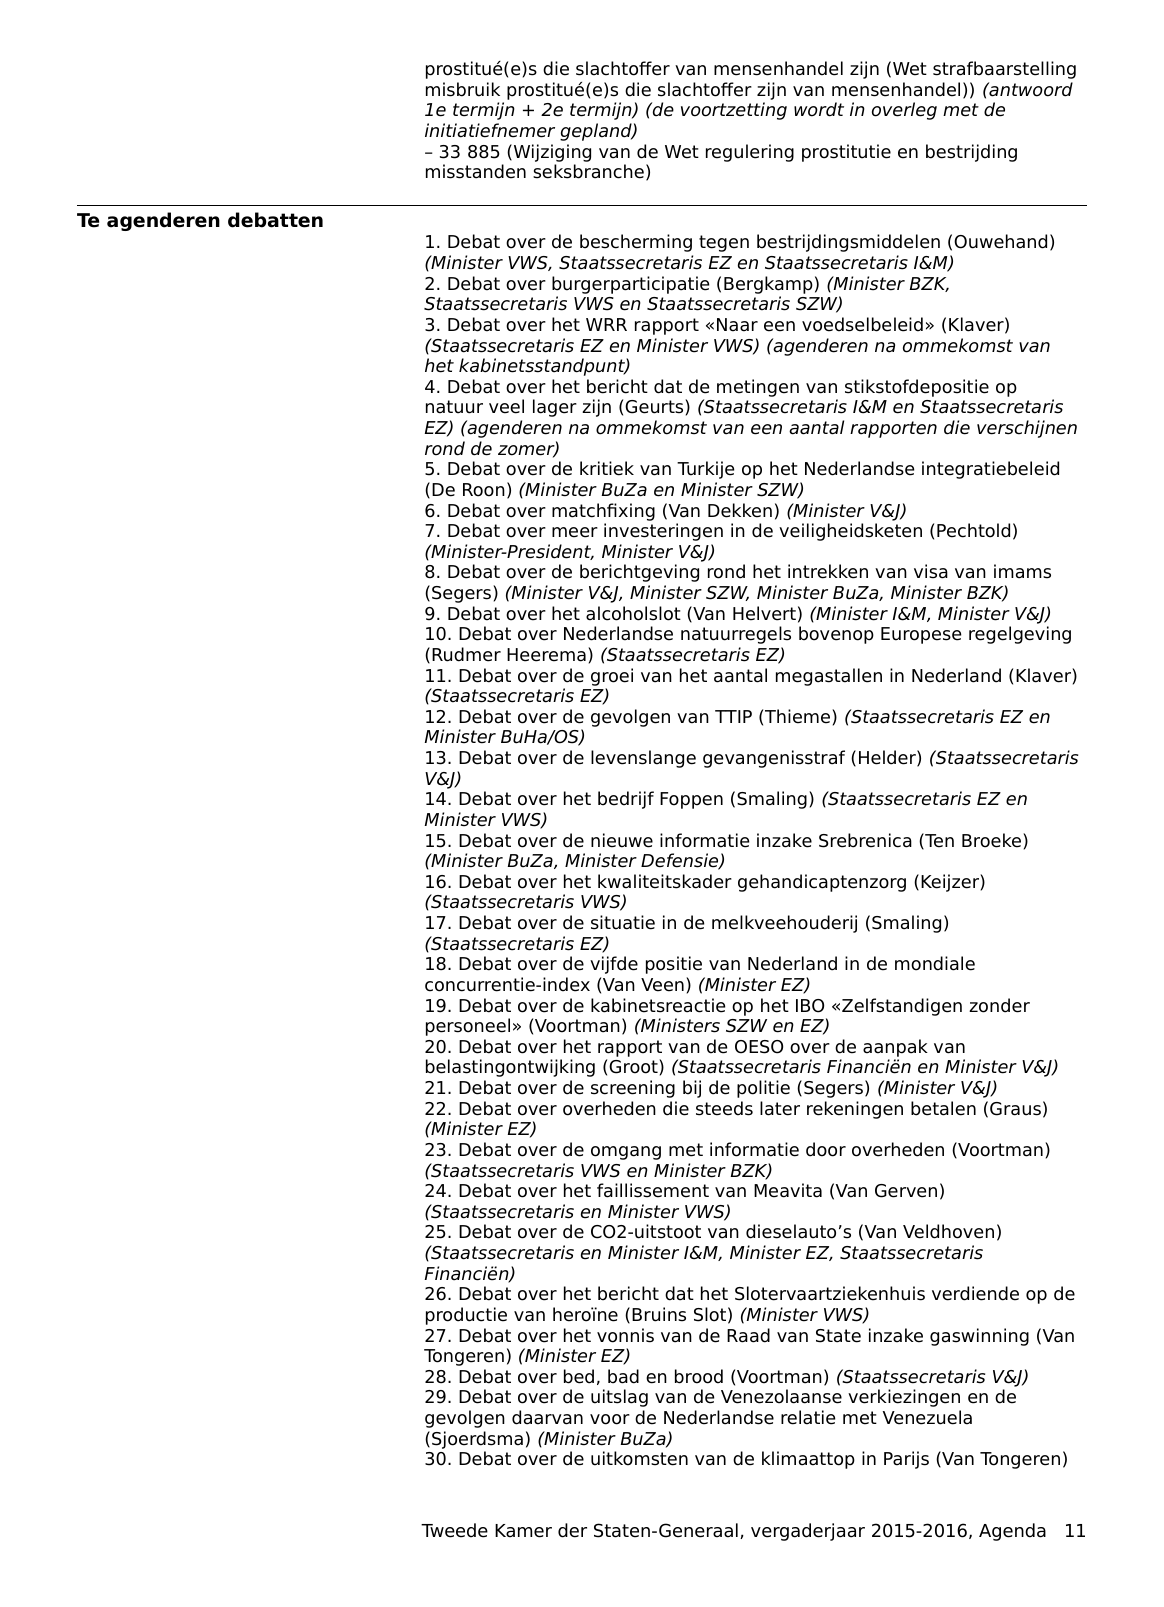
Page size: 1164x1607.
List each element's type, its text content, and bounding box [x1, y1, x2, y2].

table_cell 6. Debat over matchfixing (Van Dekken) (Minister V&J) [418, 501, 1087, 521]
table_cell [401, 872, 418, 913]
table_cell [77, 1367, 401, 1387]
table_cell 19. Debat over de kabinetsreactie op het IBO «Zelfstandigen zonder personeel» (Voortman) (Ministers SZW en EZ) [418, 996, 1087, 1037]
table_cell [77, 459, 401, 501]
table_cell [77, 707, 401, 748]
table_cell 4. Debat over het bericht dat de metingen van stikstofdepositie op natuur veel lager zijn (Geurts) (Staatssecretaris I&M en Staatssecretaris EZ) (agenderen na ommekomst van een aantal rapporten die verschijnen rond de zomer) [418, 377, 1087, 459]
table_cell [77, 996, 401, 1037]
table_cell [401, 748, 418, 789]
table_cell [401, 521, 418, 562]
table_cell 13. Debat over de levenslange gevangenisstraf (Helder) (Staatssecretaris V&J) [418, 748, 1087, 789]
table_cell [401, 666, 418, 707]
table_cell [77, 521, 401, 562]
table_cell [77, 315, 401, 377]
table_cell [77, 1388, 401, 1449]
table_cell [401, 707, 418, 748]
table_cell [401, 142, 418, 183]
table_cell 18. Debat over de vijfde positie van Nederland in de mondiale concurrentie-index (Van Veen) (Minister EZ) [418, 954, 1087, 996]
table_cell [401, 1326, 418, 1367]
table_cell [401, 459, 418, 501]
table_cell [77, 1099, 401, 1140]
table_cell [77, 954, 401, 996]
table_cell 5. Debat over de kritiek van Turkije op het Nederlandse integratiebeleid (De Roon) (Minister BuZa en Minister SZW) [418, 459, 1087, 501]
table_cell [401, 996, 418, 1037]
table_cell [77, 1181, 401, 1222]
table_cell 30. Debat over de uitkomsten van de klimaattop in Parijs (Van Tongeren) [418, 1449, 1087, 1470]
table_cell [77, 666, 401, 707]
table_cell 12. Debat over de gevolgen van TTIP (Thieme) (Staatssecretaris EZ en Minister BuHa/OS) [418, 707, 1087, 748]
table_cell [401, 1284, 418, 1326]
table_cell 16. Debat over het kwaliteitskader gehandicaptenzorg (Keijzer) (Staatssecretaris VWS) [418, 872, 1087, 913]
table_cell [401, 59, 418, 142]
table_cell [77, 831, 401, 872]
table_cell [401, 831, 418, 872]
table_cell [77, 1037, 401, 1078]
table_cell [77, 748, 401, 789]
table_cell 24. Debat over het faillissement van Meavita (Van Gerven) (Staatssecretaris en Minister VWS) [418, 1181, 1087, 1222]
table_cell [77, 233, 401, 274]
table_header Te agenderen debatten [77, 206, 401, 232]
table_cell [401, 1367, 418, 1387]
table_cell 2. Debat over burgerparticipatie (Bergkamp) (Minister BZK, Staatssecretaris VWS en Staatssecretaris SZW) [418, 274, 1087, 315]
table_cell [77, 501, 401, 521]
table_cell [77, 563, 401, 604]
table_cell prostitué(e)s die slachtoffer van mensenhandel zijn (Wet strafbaarstelling misbruik prostitué(e)s die slachtoffer zijn van mensenhandel)) (antwoord 1e termijn + 2e termijn) (de voortzetting wordt in overleg met de initiatiefnemer gepland) [418, 59, 1087, 142]
table_cell 25. Debat over de CO2-uitstoot van dieselauto’s (Van Veldhoven) (Staatssecretaris en Minister I&M, Minister EZ, Staatssecretaris Financiën) [418, 1223, 1087, 1284]
table_cell [401, 789, 418, 831]
table_cell 17. Debat over de situatie in de melkveehouderij (Smaling) (Staatssecretaris EZ) [418, 913, 1087, 954]
table_cell [401, 1223, 418, 1284]
table_cell [401, 274, 418, 315]
table_cell 11. Debat over de groei van het aantal megastallen in Nederland (Klaver) (Staatssecretaris EZ) [418, 666, 1087, 707]
table_header [401, 206, 418, 232]
table_cell [77, 872, 401, 913]
table_cell [401, 563, 418, 604]
table_cell 14. Debat over het bedrijf Foppen (Smaling) (Staatssecretaris EZ en Minister VWS) [418, 789, 1087, 831]
table_cell [401, 954, 418, 996]
table_cell 20. Debat over het rapport van de OESO over de aanpak van belastingontwijking (Groot) (Staatssecretaris Financiën en Minister V&J) [418, 1037, 1087, 1078]
table_cell [77, 1223, 401, 1284]
table_cell [77, 377, 401, 459]
table_cell 10. Debat over Nederlandse natuurregels bovenop Europese regelgeving (Rudmer Heerema) (Staatssecretaris EZ) [418, 624, 1087, 666]
table_cell [77, 1140, 401, 1181]
table_cell [77, 1449, 401, 1470]
table_cell [401, 1140, 418, 1181]
table_cell [401, 1037, 418, 1078]
table_cell [401, 1099, 418, 1140]
table_header [418, 206, 1087, 232]
table_cell [401, 604, 418, 624]
table_cell [77, 604, 401, 624]
table_cell 21. Debat over de screening bij de politie (Segers) (Minister V&J) [418, 1078, 1087, 1099]
table_cell [401, 1388, 418, 1449]
table_cell [401, 1181, 418, 1222]
table_cell 28. Debat over bed, bad en brood (Voortman) (Staatssecretaris V&J) [418, 1367, 1087, 1387]
table_cell 22. Debat over overheden die steeds later rekeningen betalen (Graus) (Minister EZ) [418, 1099, 1087, 1140]
table_cell [401, 233, 418, 274]
table_cell [77, 59, 401, 142]
table_cell [401, 1078, 418, 1099]
table_cell [401, 1449, 418, 1470]
table_cell 3. Debat over het WRR rapport «Naar een voedselbeleid» (Klaver) (Staatssecretaris EZ en Minister VWS) (agenderen na ommekomst van het kabinetsstandpunt) [418, 315, 1087, 377]
table_cell [77, 913, 401, 954]
table_cell 23. Debat over de omgang met informatie door overheden (Voortman) (Staatssecretaris VWS en Minister BZK) [418, 1140, 1087, 1181]
table_cell [401, 624, 418, 666]
table_cell 15. Debat over de nieuwe informatie inzake Srebrenica (Ten Broeke) (Minister BuZa, Minister Defensie) [418, 831, 1087, 872]
table_cell [77, 1284, 401, 1326]
table_cell [77, 142, 401, 183]
table_cell [77, 1078, 401, 1099]
table_cell [77, 624, 401, 666]
table_cell [401, 315, 418, 377]
table_cell 9. Debat over het alcoholslot (Van Helvert) (Minister I&M, Minister V&J) [418, 604, 1087, 624]
table_cell 29. Debat over de uitslag van de Venezolaanse verkiezingen en de gevolgen daarvan voor de Nederlandse relatie met Venezuela (Sjoerdsma) (Minister BuZa) [418, 1388, 1087, 1449]
table_cell 8. Debat over de berichtgeving rond het intrekken van visa van imams (Segers) (Minister V&J, Minister SZW, Minister BuZa, Minister BZK) [418, 563, 1087, 604]
table_cell 1. Debat over de bescherming tegen bestrijdingsmiddelen (Ouwehand) (Minister VWS, Staatssecretaris EZ en Staatssecretaris I&M) [418, 233, 1087, 274]
table_cell 26. Debat over het bericht dat het Slotervaartziekenhuis verdiende op de productie van heroïne (Bruins Slot) (Minister VWS) [418, 1284, 1087, 1326]
table_cell [77, 1326, 401, 1367]
table_cell [77, 789, 401, 831]
table_cell [401, 501, 418, 521]
table_cell 27. Debat over het vonnis van de Raad van State inzake gaswinning (Van Tongeren) (Minister EZ) [418, 1326, 1087, 1367]
table_cell [401, 913, 418, 954]
table_cell [401, 377, 418, 459]
table_cell [77, 274, 401, 315]
table_cell 7. Debat over meer investeringen in de veiligheidsketen (Pechtold) (Minister-President, Minister V&J) [418, 521, 1087, 562]
table_cell – 33 885 (Wijziging van de Wet regulering prostitutie en bestrijding misstanden seksbranche) [418, 142, 1087, 183]
